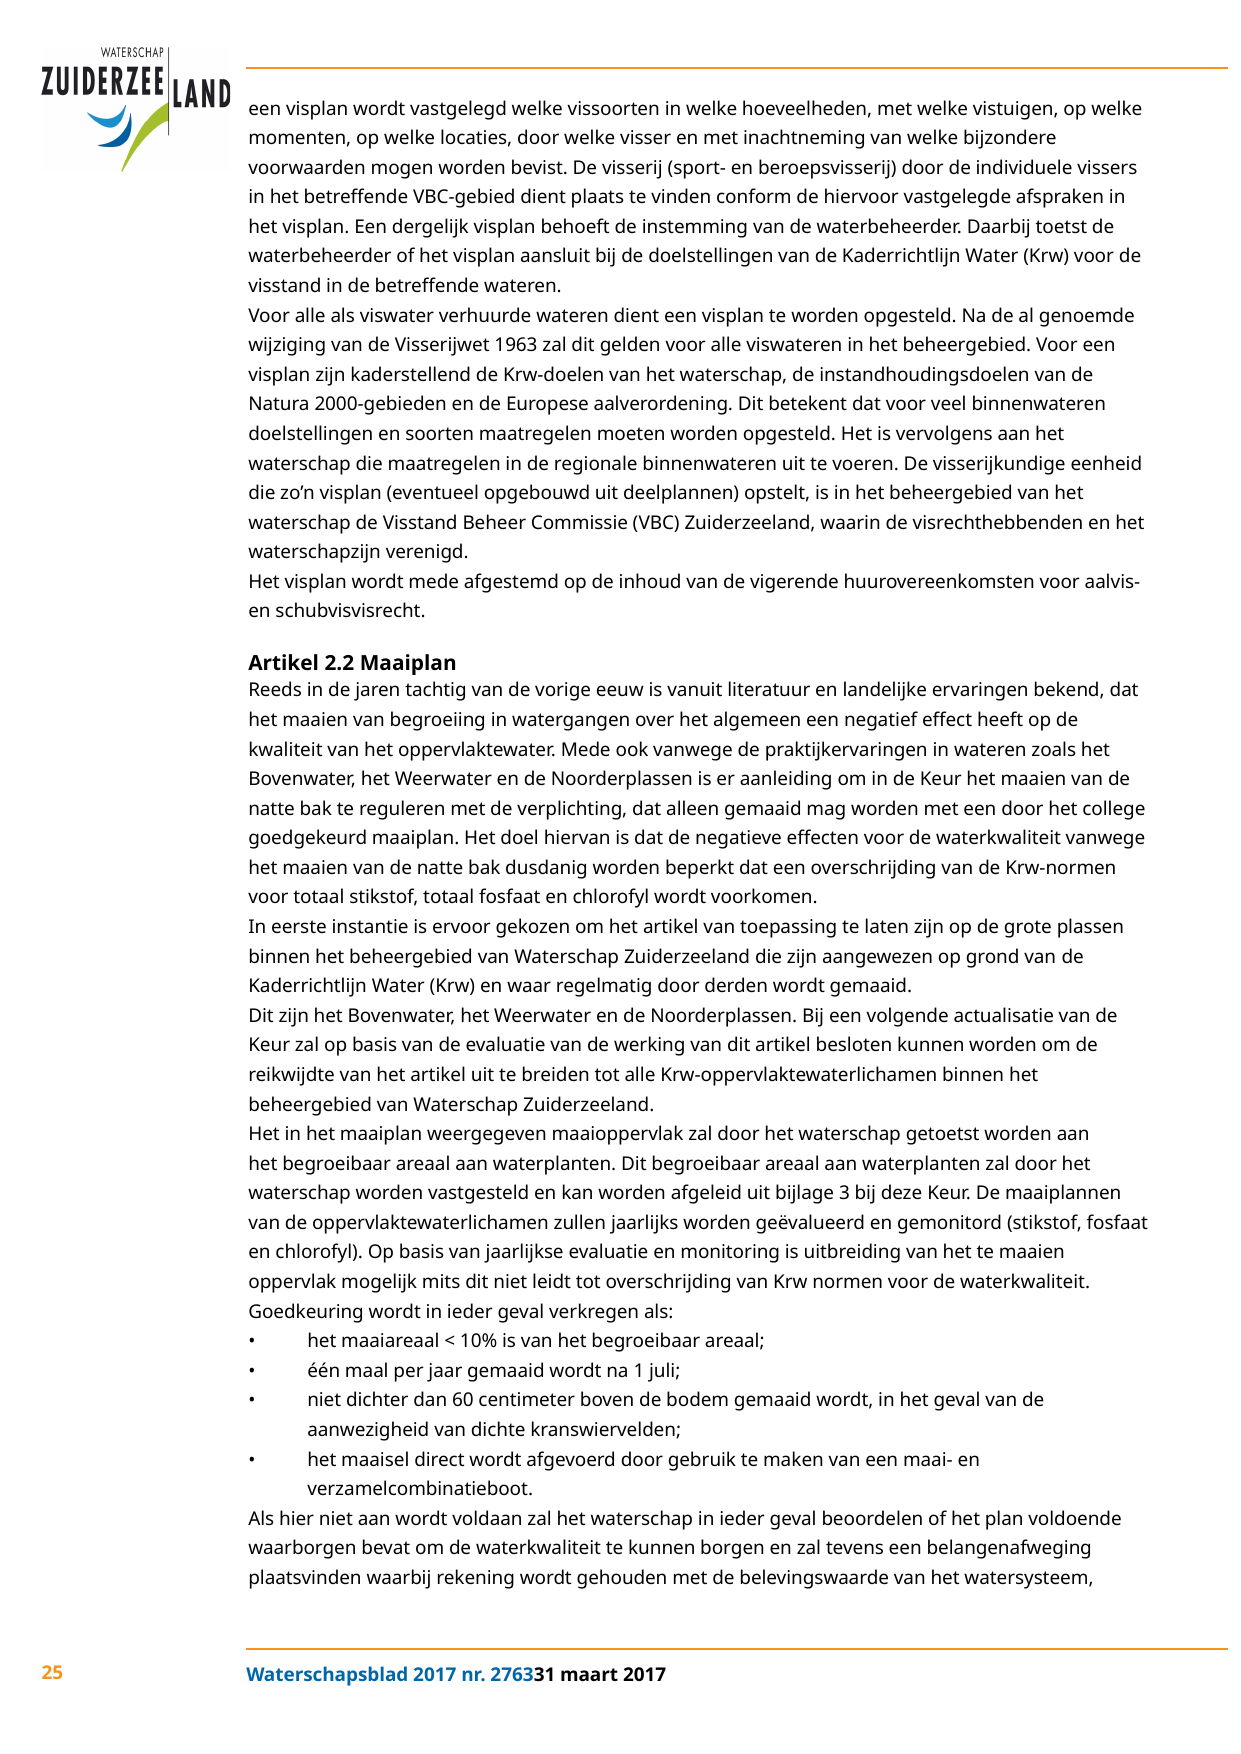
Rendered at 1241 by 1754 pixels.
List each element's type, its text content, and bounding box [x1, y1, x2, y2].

text Artikel 2.2 Maaiplan [248, 648, 1152, 677]
list niet dichter dan 60 centimeter boven de bodem gemaaid wordt, in het geval van de aanwezigheid van dichte kranswiervelden; [248, 1387, 1152, 1442]
text In eerste instantie is ervoor gekozen om het artikel van toepassing te laten zijn op de grote plassen binnen het beheergebied van Waterschap Zuiderzeeland die zijn aangewezen op grond van de Kaderrichtlijn Water (Krw) en waar regelmatig door derden wordt gemaaid. [248, 913, 1152, 998]
text Het visplan wordt mede afgestemd op de inhoud van de vigerende huurovereenkomsten voor aalvis- en schubvisvisrecht. [248, 568, 1152, 623]
list één maal per jaar gemaaid wordt na 1 juli; [248, 1357, 1152, 1383]
text Reeds in de jaren tachtig van de vorige eeuw is vanuit literatuur en landelijke ervaringen bekend, dat het maaien van begroeiing in watergangen over het algemeen een negatief effect heeft op de kwaliteit van het oppervlaktewater. Mede ook vanwege de praktijkervaringen in wateren zoals het Bovenwater, het Weerwater en de Noorderplassen is er aanleiding om in de Keur het maaien van de natte bak te reguleren met de verplichting, dat alleen gemaaid mag worden met een door het college goedgekeurd maaiplan. Het doel hiervan is dat de negatieve effecten voor de waterkwaliteit vanwege het maaien van de natte bak dusdanig worden beperkt dat een overschrijding van de Krw-normen voor totaal stikstof, totaal fosfaat en chlorofyl wordt voorkomen. [248, 677, 1152, 909]
picture [41, 47, 231, 172]
text Het in het maaiplan weergegeven maaioppervlak zal door het waterschap getoetst worden aan het begroeibaar areaal aan waterplanten. Dit begroeibaar areaal aan waterplanten zal door het waterschap worden vastgesteld en kan worden afgeleid uit bijlage 3 bij deze Keur. De maaiplannen van de oppervlaktewaterlichamen zullen jaarlijks worden geëvalueerd en gemonitord (stikstof, fosfaat en chlorofyl). Op basis van jaarlijkse evaluatie en monitoring is uitbreiding van het te maaien oppervlak mogelijk mits dit niet leidt tot overschrijding van Krw normen voor de waterkwaliteit. Goedkeuring wordt in ieder geval verkregen als: [248, 1120, 1152, 1323]
list het maaiareaal < 10% is van het begroeibaar areaal; [248, 1327, 1152, 1353]
text Voor alle als viswater verhuurde wateren dient een visplan te worden opgesteld. Na de al genoemde wijziging van de Visserijwet 1963 zal dit gelden voor alle viswateren in het beheergebied. Voor een visplan zijn kaderstellend de Krw-doelen van het waterschap, de instandhoudingsdoelen van de Natura 2000-gebieden en de Europese aalverordening. Dit betekent dat voor veel binnenwateren doelstellingen en soorten maatregelen moeten worden opgesteld. Het is vervolgens aan het waterschap die maatregelen in de regionale binnenwateren uit te voeren. De visserijkundige eenheid die zo’n visplan (eventueel opgebouwd uit deelplannen) opstelt, is in het beheergebied van het waterschap de Visstand Beheer Commissie (VBC) Zuiderzeeland, waarin de visrechthebbenden en het waterschapzijn verenigd. [248, 302, 1152, 564]
text een visplan wordt vastgelegd welke vissoorten in welke hoeveelheden, met welke vistuigen, op welke momenten, op welke locaties, door welke visser en met inachtneming van welke bijzondere voorwaarden mogen worden bevist. De visserij (sport- en beroepsvisserij) door de individuele vissers in het betreffende VBC-gebied dient plaats te vinden conform de hiervoor vastgelegde afspraken in het visplan. Een dergelijk visplan behoeft de instemming van de waterbeheerder. Daarbij toetst de waterbeheerder of het visplan aansluit bij de doelstellingen van de Kaderrichtlijn Water (Krw) voor de visstand in de betreffende wateren. [248, 95, 1152, 298]
list het maaisel direct wordt afgevoerd door gebruik te maken van een maai- en verzamelcombinatieboot. [248, 1446, 1152, 1501]
text Dit zijn het Bovenwater, het Weerwater en de Noorderplassen. Bij een volgende actualisatie van de Keur zal op basis van de evaluatie van de werking van dit artikel besloten kunnen worden om de reikwijdte van het artikel uit te breiden tot alle Krw-oppervlaktewaterlichamen binnen het beheergebied van Waterschap Zuiderzeeland. [248, 1002, 1152, 1116]
text Als hier niet aan wordt voldaan zal het waterschap in ieder geval beoordelen of het plan voldoende waarborgen bevat om de waterkwaliteit te kunnen borgen en zal tevens een belangenafweging plaatsvinden waarbij rekening wordt gehouden met de belevingswaarde van het watersysteem, [248, 1505, 1152, 1590]
